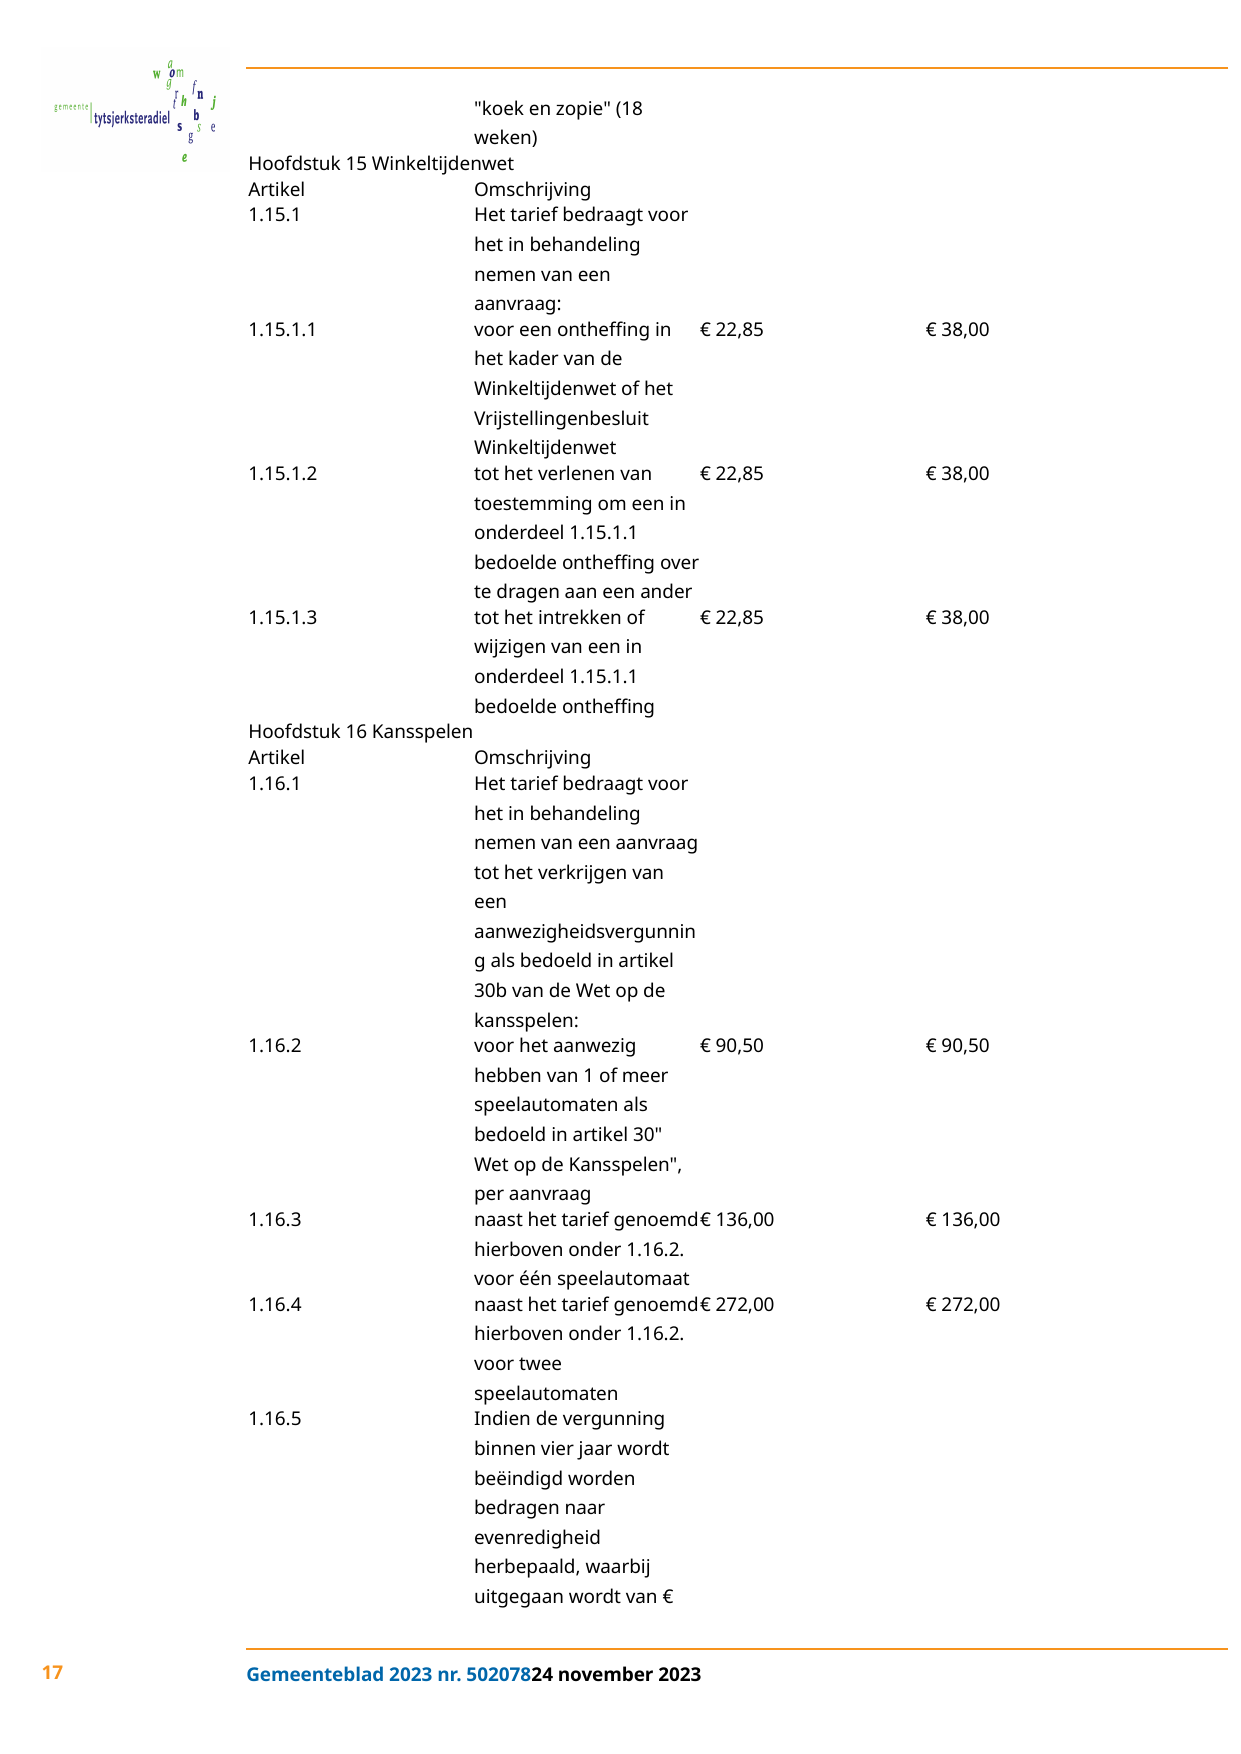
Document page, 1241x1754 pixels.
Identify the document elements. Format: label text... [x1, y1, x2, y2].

table_cell Het tarief bedraagt voor het in behandeling nemen van een aanvraag: [474, 202, 700, 316]
table_cell [700, 770, 926, 1032]
table_cell 1.16.4 [248, 1291, 474, 1406]
table_cell € 136,00 [700, 1206, 926, 1291]
table_cell € 38,00 [926, 316, 1152, 460]
table_cell [926, 202, 1152, 316]
table_cell [700, 744, 926, 770]
table_cell naast het tarief genoemd hierboven onder 1.16.2. voor twee speelautomaten [474, 1291, 700, 1406]
table_cell tot het intrekken of wijzigen van een in onderdeel 1.15.1.1 bedoelde ontheffing [474, 604, 700, 719]
table_cell voor een ontheffing in het kader van de Winkeltijdenwet of het Vrijstellingenbesluit Winkeltijdenwet [474, 316, 700, 460]
table_cell € 22,85 [700, 604, 926, 719]
table_cell € 272,00 [700, 1291, 926, 1406]
table_cell € 38,00 [926, 460, 1152, 604]
table_cell [926, 744, 1152, 770]
table_cell Artikel [248, 744, 474, 770]
table_cell € 136,00 [926, 1206, 1152, 1291]
table_cell 1.15.1.1 [248, 316, 474, 460]
table_cell 1.15.1.2 [248, 460, 474, 604]
table_cell [926, 1406, 1152, 1609]
table_cell 1.16.3 [248, 1206, 474, 1291]
table_cell 1.16.1 [248, 770, 474, 1032]
table_cell naast het tarief genoemd hierboven onder 1.16.2. voor één speelautomaat [474, 1206, 700, 1291]
table_cell Hoofdstuk 15 Winkeltijdenwet [248, 150, 700, 176]
table_cell [700, 150, 926, 176]
table_cell [700, 176, 926, 202]
table_cell € 272,00 [926, 1291, 1152, 1406]
table_cell 1.15.1.3 [248, 604, 474, 719]
table_cell [926, 150, 1152, 176]
table_cell [926, 719, 1152, 744]
picture [41, 47, 231, 172]
table_cell € 90,50 [700, 1033, 926, 1206]
table_cell € 90,50 [926, 1033, 1152, 1206]
table_cell 1.16.2 [248, 1033, 474, 1206]
table_cell [248, 95, 474, 150]
table_cell Artikel [248, 176, 474, 202]
table_cell € 38,00 [926, 604, 1152, 719]
table_cell Indien de vergunning binnen vier jaar wordt beëindigd worden bedragen naar evenredigheid herbepaald, waarbij uitgegaan wordt van € [474, 1406, 700, 1609]
table_cell "koek en zopie" (18 weken) [474, 95, 700, 150]
table_cell [926, 770, 1152, 1032]
table_cell 1.15.1 [248, 202, 474, 316]
table_cell [700, 1406, 926, 1609]
table_cell [700, 202, 926, 316]
table_cell 1.16.5 [248, 1406, 474, 1609]
table_cell tot het verlenen van toestemming om een in onderdeel 1.15.1.1 bedoelde ontheffing over te dragen aan een ander [474, 460, 700, 604]
table_cell [926, 176, 1152, 202]
table_cell [700, 719, 926, 744]
table_cell Het tarief bedraagt voor het in behandeling nemen van een aanvraag tot het verkrijgen van een aanwezigheidsvergunning als bedoeld in artikel 30b van de Wet op de kansspelen: [474, 770, 700, 1032]
table_cell Omschrijving [474, 744, 700, 770]
table_cell [926, 95, 1152, 150]
table_cell Omschrijving [474, 176, 700, 202]
table_cell voor het aanwezig hebben van 1 of meer speelautomaten als bedoeld in artikel 30" Wet op de Kansspelen", per aanvraag [474, 1033, 700, 1206]
table_cell € 22,85 [700, 316, 926, 460]
table_cell € 22,85 [700, 460, 926, 604]
table_cell [700, 95, 926, 150]
table_cell Hoofdstuk 16 Kansspelen [248, 719, 700, 744]
